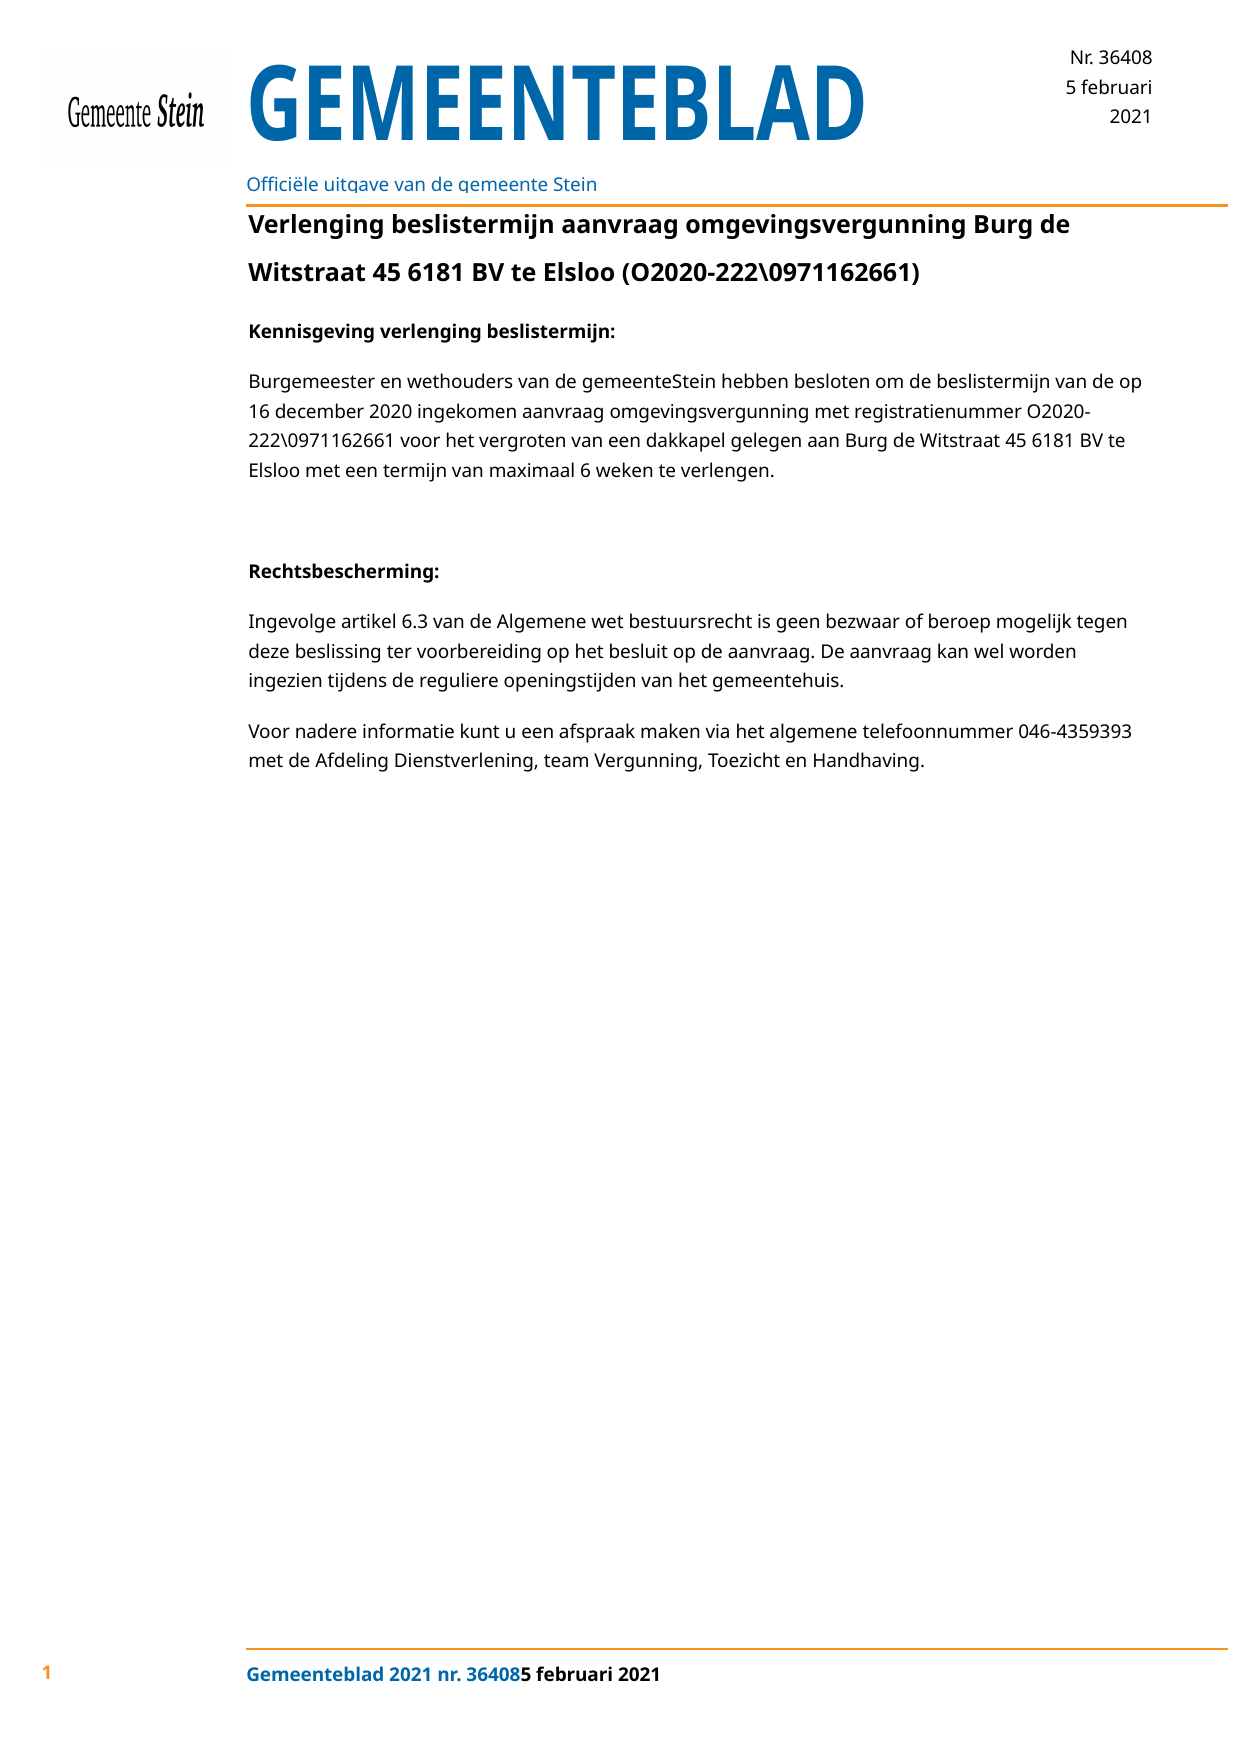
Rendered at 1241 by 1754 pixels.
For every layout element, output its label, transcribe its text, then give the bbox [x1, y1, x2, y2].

text Rechtsbescherming: [248, 558, 1152, 584]
picture [41, 47, 231, 172]
text Voor nadere informatie kunt u een afspraak maken via het algemene telefoonnummer 046-4359393 met de Afdeling Dienstverlening, team Vergunning, Toezicht en Handhaving. [248, 718, 1152, 773]
text Burgemeester en wethouders van de gemeenteStein hebben besloten om de beslistermijn van de op 16 december 2020 ingekomen aanvraag omgevingsvergunning met registratienummer O2020-222\0971162661 voor het vergroten van een dakkapel gelegen aan Burg de Witstraat 45 6181 BV te Elsloo met een termijn van maximaal 6 weken te verlengen. [248, 368, 1152, 483]
text Kennisgeving verlenging beslistermijn: [248, 318, 1152, 344]
text Ingevolge artikel 6.3 van de Algemene wet bestuursrecht is geen bezwaar of beroep mogelijk tegen deze beslissing ter voorbereiding op het besluit op de aanvraag. De aanvraag kan wel worden ingezien tijdens de reguliere openingstijden van het gemeentehuis. [248, 608, 1152, 693]
text Verlenging beslistermijn aanvraag omgevingsvergunning Burg de Witstraat 45 6181 BV te Elsloo (O2020-222\0971162661) [248, 207, 1152, 288]
